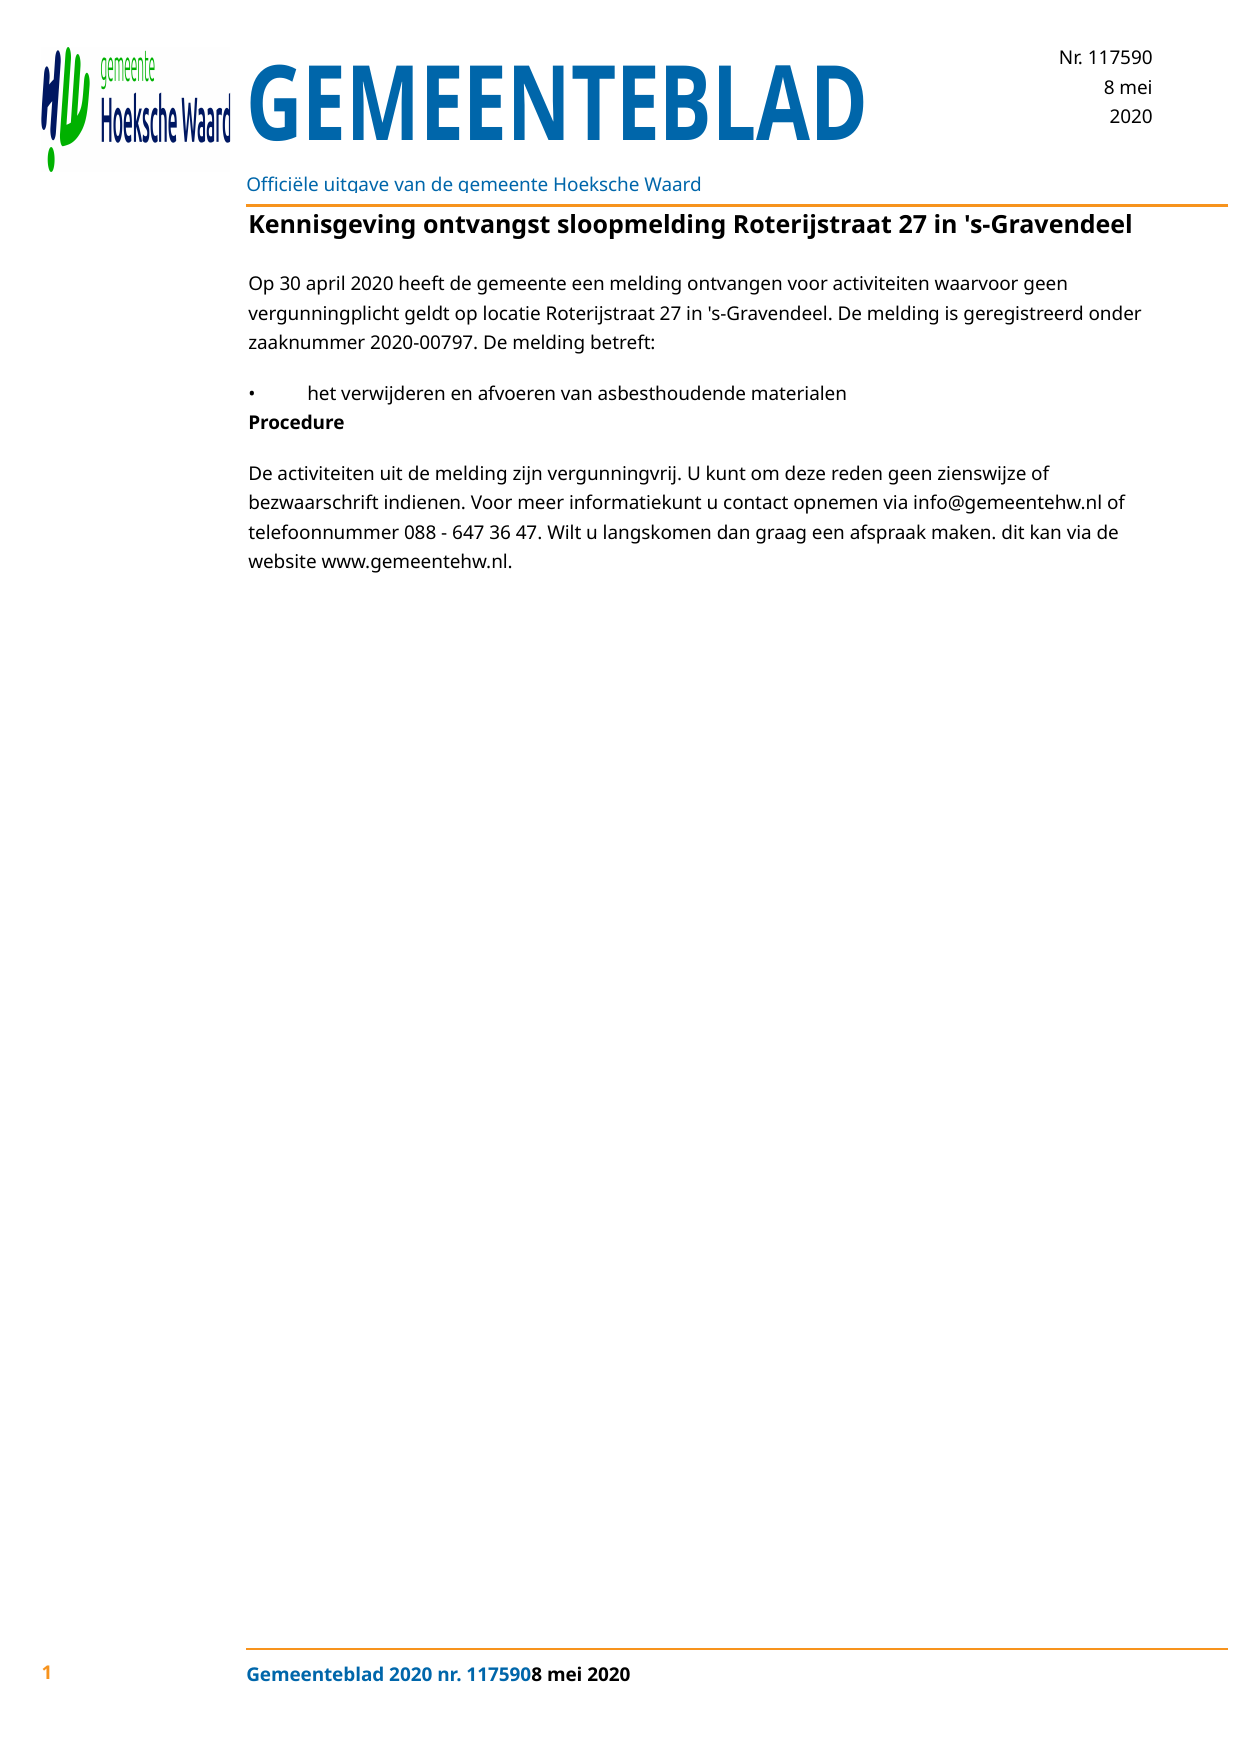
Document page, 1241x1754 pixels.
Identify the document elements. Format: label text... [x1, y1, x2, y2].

picture [41, 47, 231, 172]
text Procedure [248, 409, 1152, 435]
text Kennisgeving ontvangst sloopmelding Roterijstraat 27 in 's-Gravendeel [248, 207, 1152, 241]
text Op 30 april 2020 heeft de gemeente een melding ontvangen voor activiteiten waarvoor geen vergunningplicht geldt op locatie Roterijstraat 27 in 's-Gravendeel. De melding is geregistreerd onder zaaknummer 2020-00797. De melding betreft: [248, 270, 1152, 355]
text De activiteiten uit de melding zijn vergunningvrij. U kunt om deze reden geen zienswijze of bezwaarschrift indienen. Voor meer informatiekunt u contact opnemen via info@gemeentehw.nl of telefoonnummer 088 - 647 36 47. Wilt u langskomen dan graag een afspraak maken. dit kan via de website www.gemeentehw.nl. [248, 460, 1152, 574]
list het verwijderen en afvoeren van asbesthoudende materialen [248, 380, 1152, 406]
